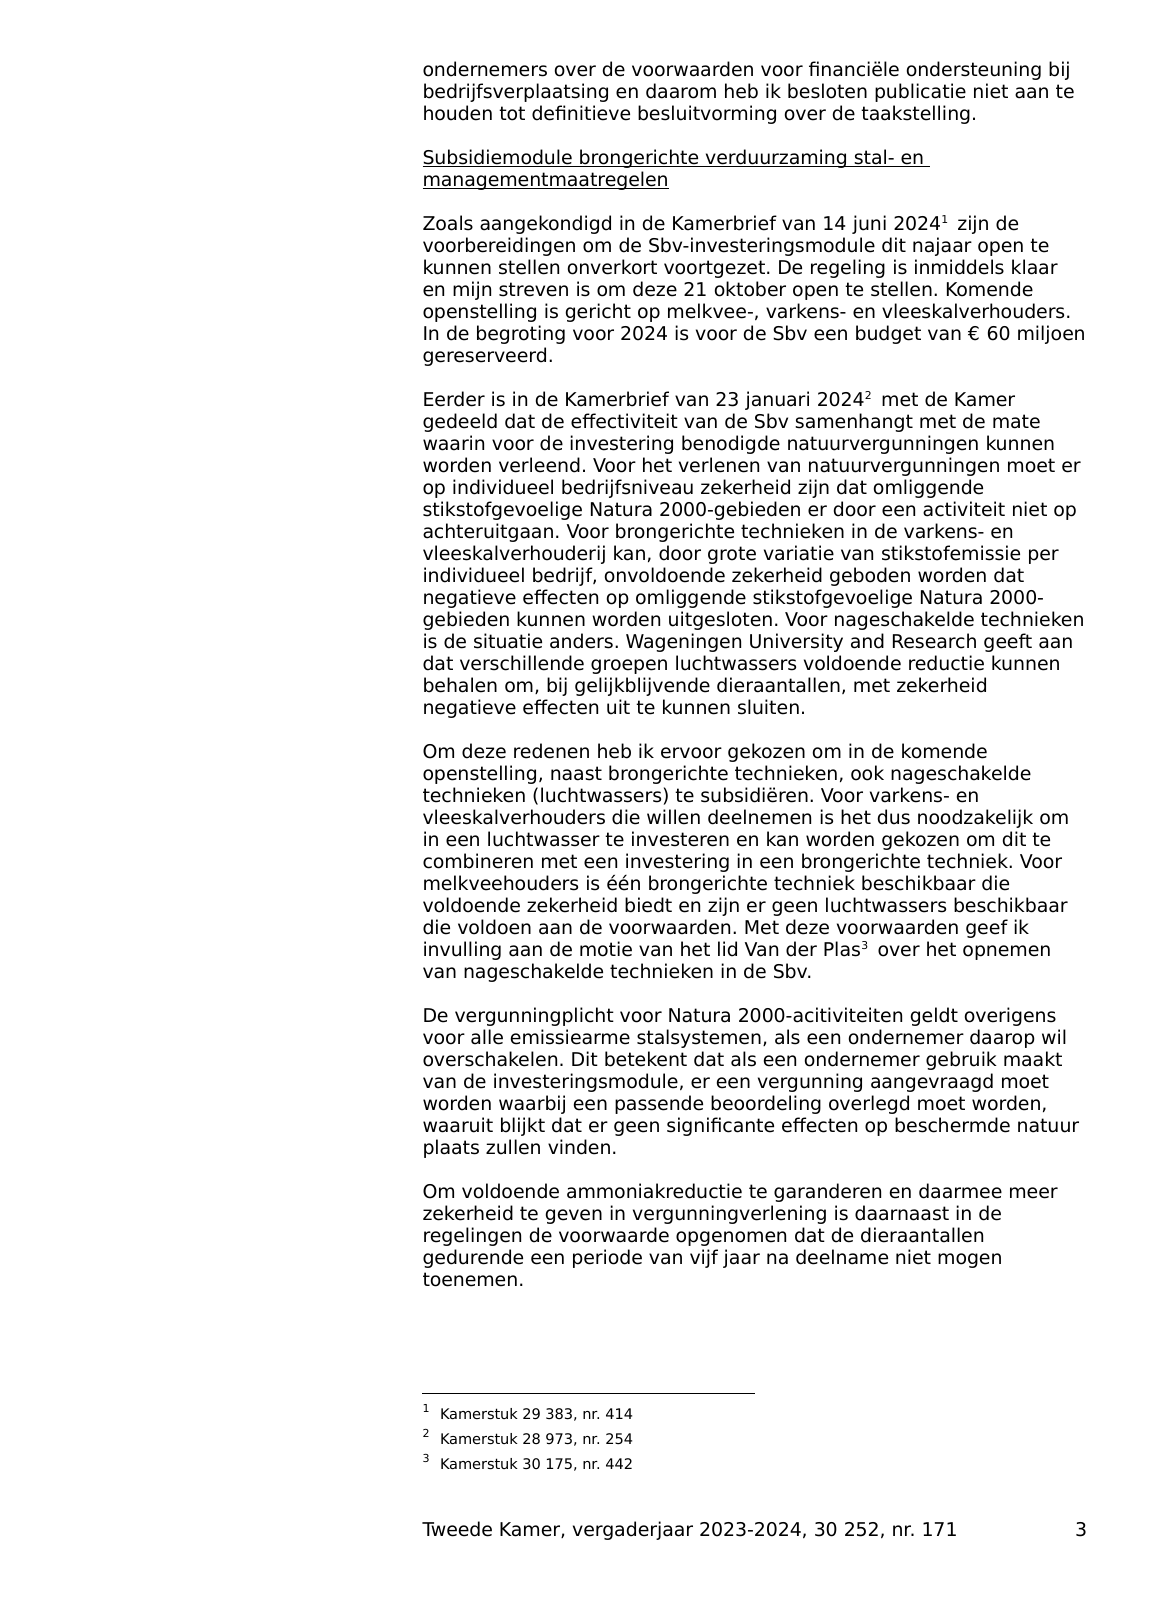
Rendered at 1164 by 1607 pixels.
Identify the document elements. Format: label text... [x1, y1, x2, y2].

text Kamerstuk 30 175, nr. 442 [422, 1452, 1087, 1474]
text Om voldoende ammoniakreductie te garanderen en daarmee meer zekerheid te geven in vergunningverlening is daarnaast in de regelingen de voorwaarde opgenomen dat de dieraantallen gedurende een periode van vijf jaar na deelname niet mogen toenemen. [422, 1181, 1087, 1291]
text De vergunningplicht voor Natura 2000-acitiviteiten geldt overigens voor alle emissiearme stalsystemen, als een ondernemer daarop wil overschakelen. Dit betekent dat als een ondernemer gebruik maakt van de investeringsmodule, er een vergunning aangevraagd moet worden waarbij een passende beoordeling overlegd moet worden, waaruit blijkt dat er geen significante effecten op beschermde natuur plaats zullen vinden. [422, 1005, 1087, 1159]
text Kamerstuk 28 973, nr. 254 [422, 1427, 1087, 1449]
text Om deze redenen heb ik ervoor gekozen om in de komende openstelling, naast brongerichte technieken, ook nageschakelde technieken (luchtwassers) te subsidiëren. Voor varkens- en vleeskalverhouders die willen deelnemen is het dus noodzakelijk om in een luchtwasser te investeren en kan worden gekozen om dit te combineren met een investering in een brongerichte techniek. Voor melkveehouders is één brongerichte techniek beschikbaar die voldoende zekerheid biedt en zijn er geen luchtwassers beschikbaar die voldoen aan de voorwaarden. Met deze voorwaarden geef ik invulling aan de motie van het lid Van der Plas over het opnemen van nageschakelde technieken in de Sbv. [422, 741, 1087, 983]
subtitle Subsidiemodule brongerichte verduurzaming stal- en managementmaatregelen [422, 147, 1087, 191]
text Eerder is in de Kamerbrief van 23 januari 2024 met de Kamer gedeeld dat de effectiviteit van de Sbv samenhangt met de mate waarin voor de investering benodigde natuurvergunningen kunnen worden verleend. Voor het verlenen van natuurvergunningen moet er op individueel bedrijfsniveau zekerheid zijn dat omliggende stikstofgevoelige Natura 2000-gebieden er door een activiteit niet op achteruitgaan. Voor brongerichte technieken in de varkens- en vleeskalverhouderij kan, door grote variatie van stikstofemissie per individueel bedrijf, onvoldoende zekerheid geboden worden dat negatieve effecten op omliggende stikstofgevoelige Natura 2000-gebieden kunnen worden uitgesloten. Voor nageschakelde technieken is de situatie anders. Wageningen University and Research geeft aan dat verschillende groepen luchtwassers voldoende reductie kunnen behalen om, bij gelijkblijvende dieraantallen, met zekerheid negatieve effecten uit te kunnen sluiten. [422, 389, 1087, 719]
text Zoals aangekondigd in de Kamerbrief van 14 juni 2024 zijn de voorbereidingen om de Sbv-investeringsmodule dit najaar open te kunnen stellen onverkort voortgezet. De regeling is inmiddels klaar en mijn streven is om deze 21 oktober open te stellen. Komende openstelling is gericht op melkvee-, varkens- en vleeskalverhouders. In de begroting voor 2024 is voor de Sbv een budget van € 60 miljoen gereserveerd. [422, 213, 1087, 367]
text Kamerstuk 29 383, nr. 414 [422, 1402, 1087, 1424]
text ondernemers over de voorwaarden voor financiële ondersteuning bij bedrijfsverplaatsing en daarom heb ik besloten publicatie niet aan te houden tot definitieve besluitvorming over de taakstelling. [422, 59, 1087, 125]
